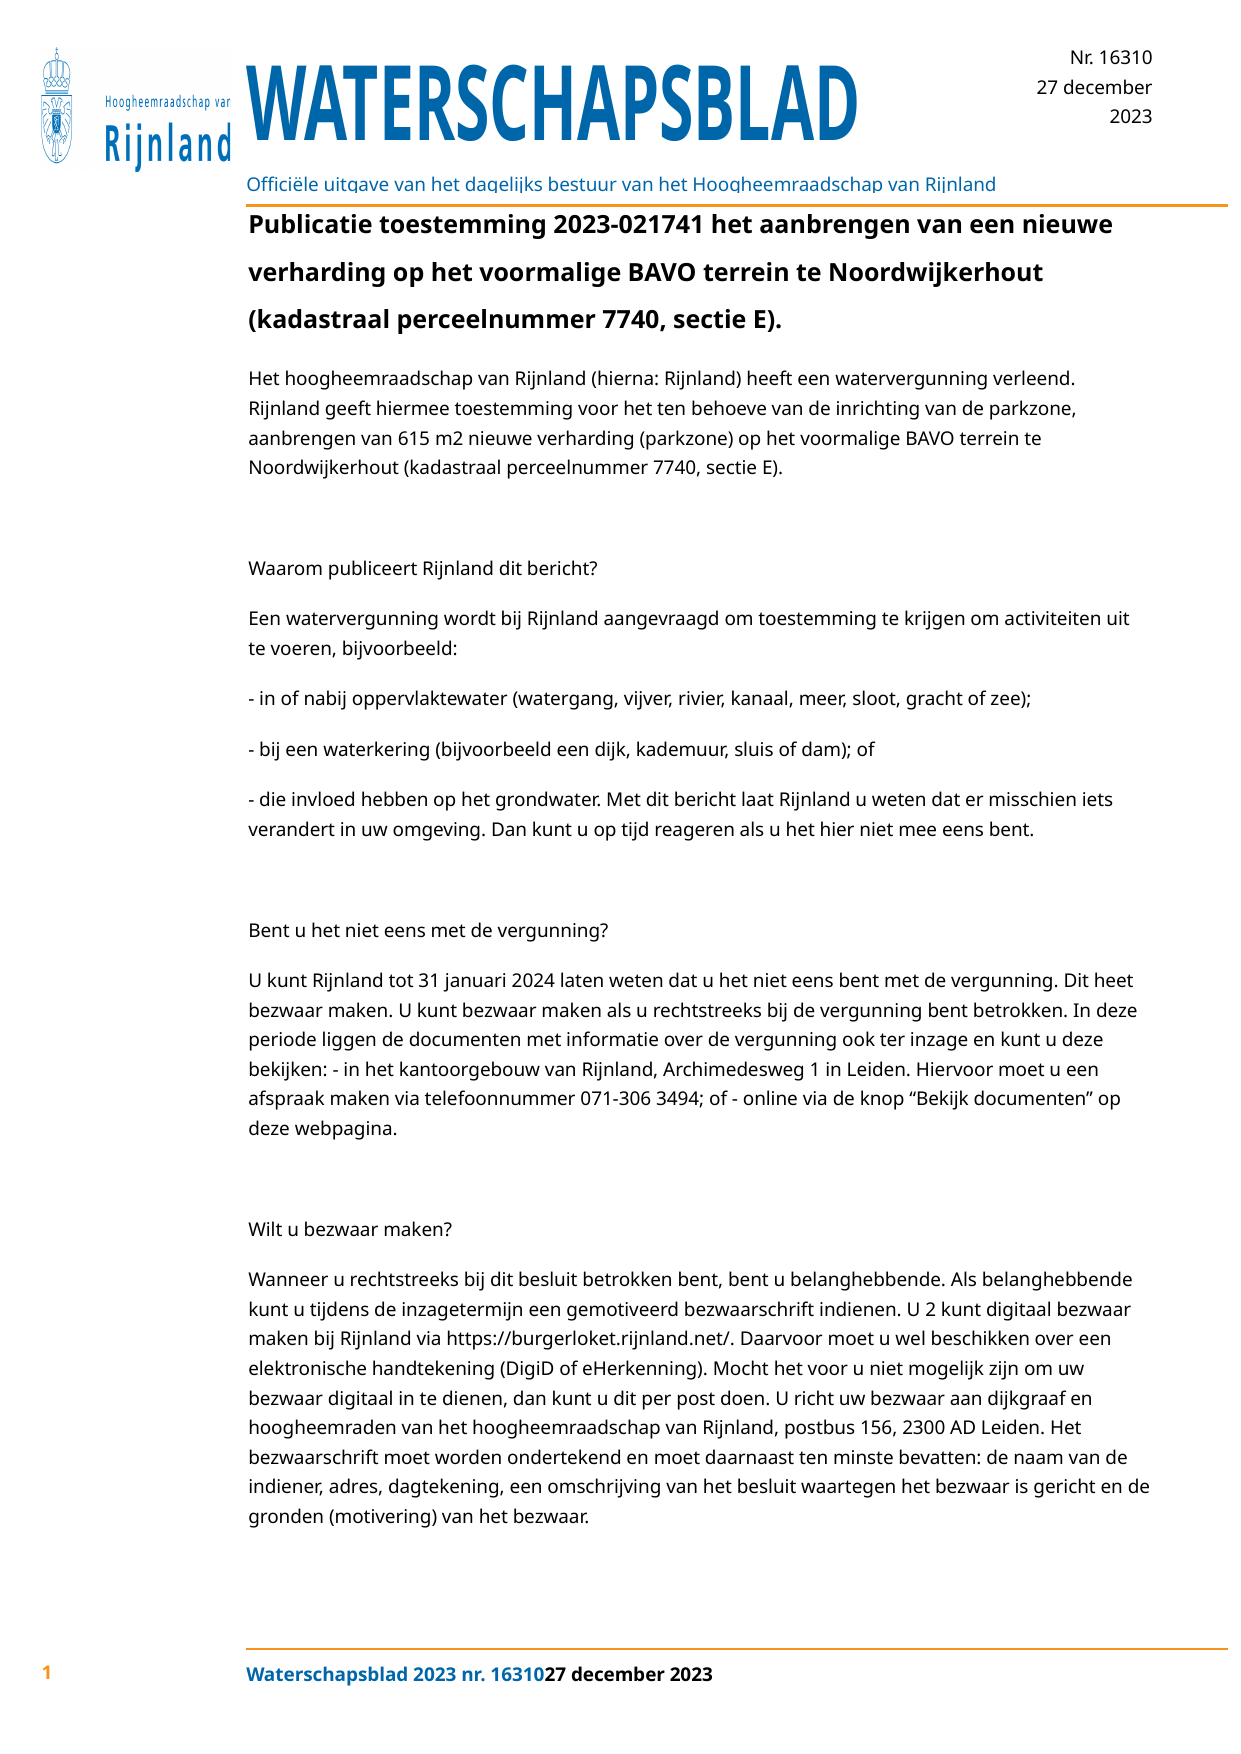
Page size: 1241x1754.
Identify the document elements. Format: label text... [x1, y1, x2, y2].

text Wilt u bezwaar maken? [248, 1216, 1152, 1242]
text Wanneer u rechtstreeks bij dit besluit betrokken bent, bent u belanghebbende. Als belanghebbende kunt u tijdens de inzagetermijn een gemotiveerd bezwaarschrift indienen. U 2 kunt digitaal bezwaar maken bij Rijnland via https://burgerloket.rijnland.net/. Daarvoor moet u wel beschikken over een elektronische handtekening (DigiD of eHerkenning). Mocht het voor u niet mogelijk zijn om uw bezwaar digitaal in te dienen, dan kunt u dit per post doen. U richt uw bezwaar aan dijkgraaf en hoogheemraden van het hoogheemraadschap van Rijnland, postbus 156, 2300 AD Leiden. Het bezwaarschrift moet worden ondertekend en moet daarnaast ten minste bevatten: de naam van de indiener, adres, dagtekening, een omschrijving van het besluit waartegen het bezwaar is gericht en de gronden (motivering) van het bezwaar. [248, 1266, 1152, 1529]
text Het hoogheemraadschap van Rijnland (hierna: Rijnland) heeft een watervergunning verleend. Rijnland geeft hiermee toestemming voor het ten behoeve van de inrichting van de parkzone, aanbrengen van 615 m2 nieuwe verharding (parkzone) op het voormalige BAVO terrein te Noordwijkerhout (kadastraal perceelnummer 7740, sectie E). [248, 366, 1152, 480]
text Een watervergunning wordt bij Rijnland aangevraagd om toestemming te krijgen om activiteiten uit te voeren, bijvoorbeeld: [248, 606, 1152, 661]
text Bent u het niet eens met de vergunning? [248, 917, 1152, 942]
text U kunt Rijnland tot 31 januari 2024 laten weten dat u het niet eens bent met de vergunning. Dit heet bezwaar maken. U kunt bezwaar maken als u rechtstreeks bij de vergunning bent betrokken. In deze periode liggen de documenten met informatie over de vergunning ook ter inzage en kunt u deze bekijken: - in het kantoorgebouw van Rijnland, Archimedesweg 1 in Leiden. Hiervoor moet u een afspraak maken via telefoonnummer 071-306 3494; of - online via de knop “Bekijk documenten” op deze webpagina. [248, 967, 1152, 1141]
text - bij een waterkering (bijvoorbeeld een dijk, kademuur, sluis of dam); of [248, 736, 1152, 762]
text Waarom publiceert Rijnland dit bericht? [248, 555, 1152, 581]
text - in of nabij oppervlaktewater (watergang, vijver, rivier, kanaal, meer, sloot, gracht of zee); [248, 686, 1152, 711]
text - die invloed hebben op het grondwater. Met dit bericht laat Rijnland u weten dat er misschien iets verandert in uw omgeving. Dan kunt u op tijd reageren als u het hier niet mee eens bent. [248, 786, 1152, 842]
text Publicatie toestemming 2023-021741 het aanbrengen van een nieuwe verharding op het voormalige BAVO terrein te Noordwijkerhout (kadastraal perceelnummer 7740, sectie E). [248, 207, 1152, 336]
picture [41, 47, 231, 172]
